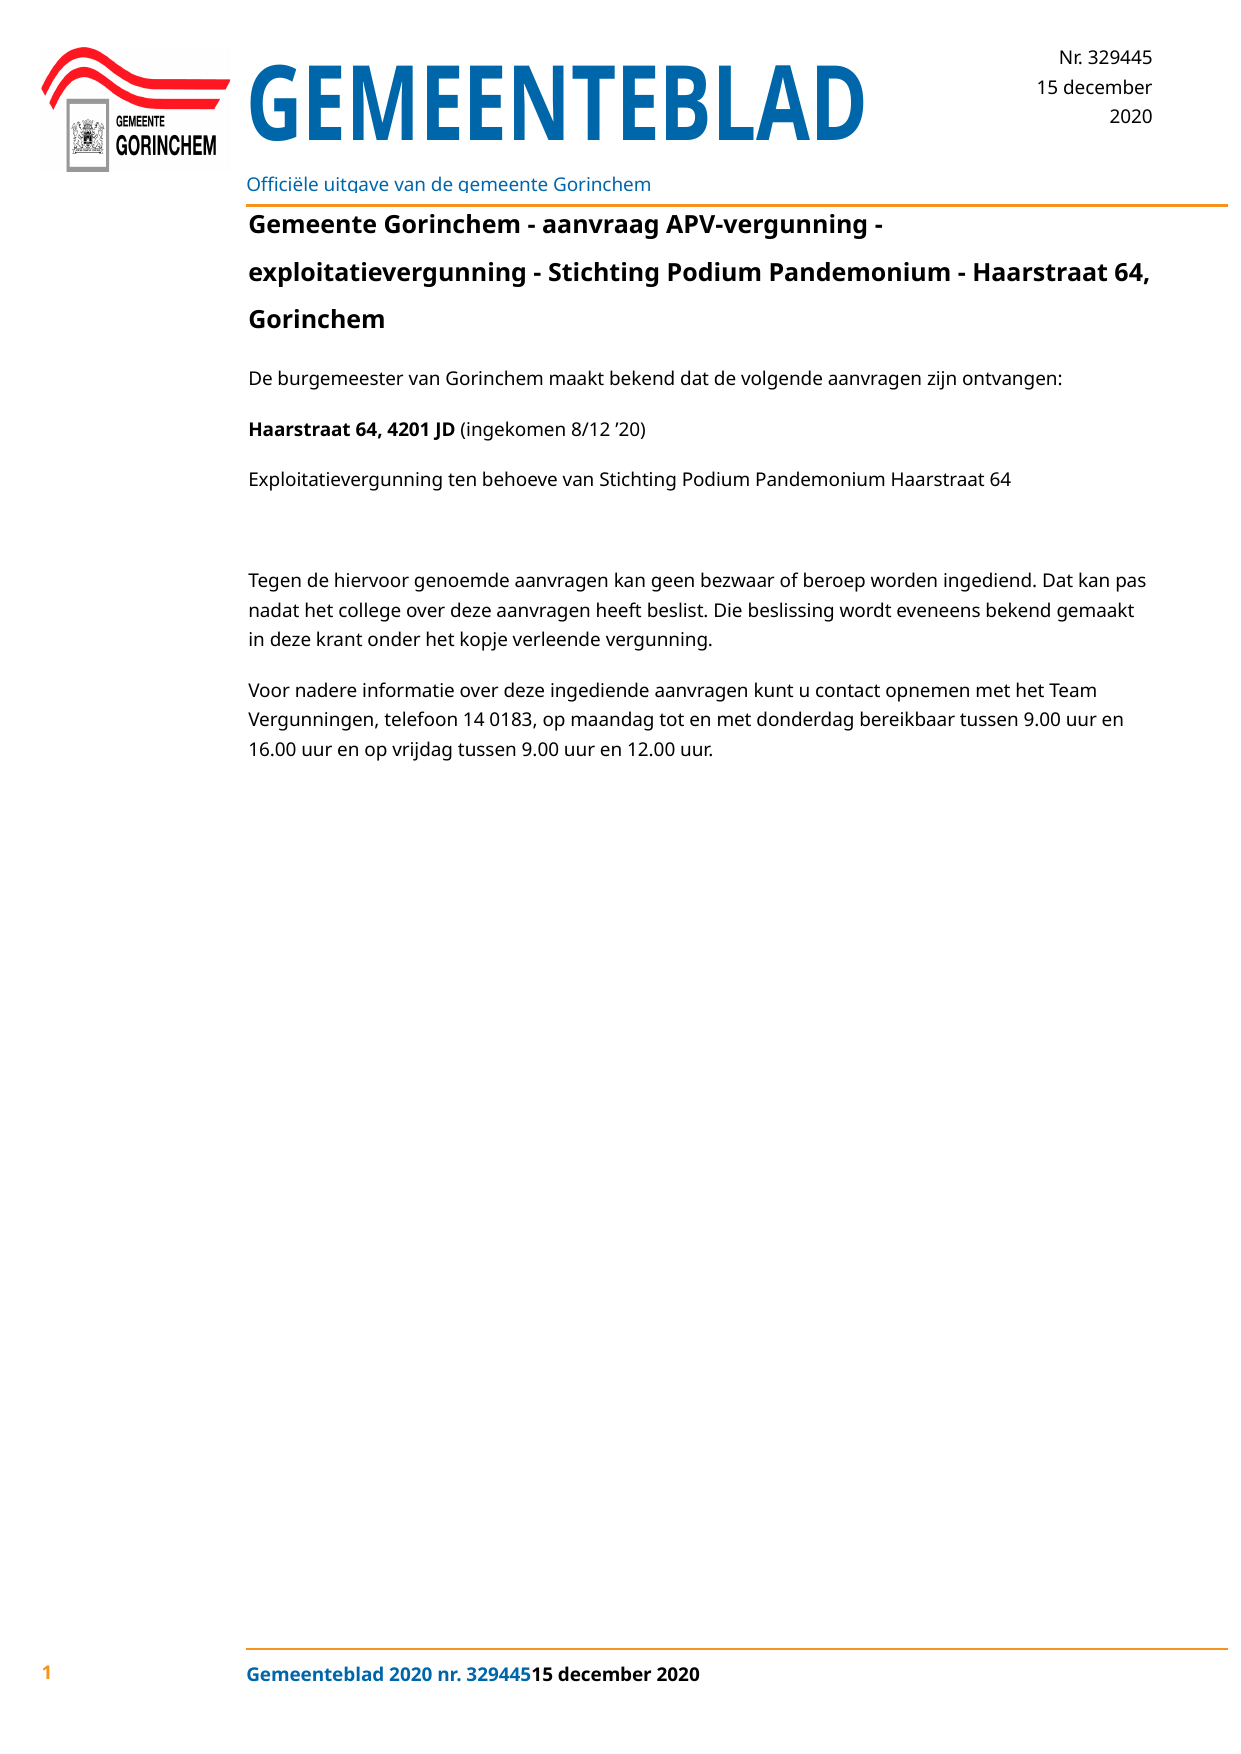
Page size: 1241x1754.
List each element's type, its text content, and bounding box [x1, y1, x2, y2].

text Voor nadere informatie over deze ingediende aanvragen kunt u contact opnemen met het Team Vergunningen, telefoon 14 0183, op maandag tot en met donderdag bereikbaar tussen 9.00 uur en 16.00 uur en op vrijdag tussen 9.00 uur en 12.00 uur. [248, 677, 1152, 762]
text De burgemeester van Gorinchem maakt bekend dat de volgende aanvragen zijn ontvangen: [248, 366, 1152, 391]
text Tegen de hiervoor genoemde aanvragen kan geen bezwaar of beroep worden ingediend. Dat kan pas nadat het college over deze aanvragen heeft beslist. Die beslissing wordt eveneens bekend gemaakt in deze krant onder het kopje verleende vergunning. [248, 567, 1152, 652]
picture [41, 47, 231, 172]
text Exploitatievergunning ten behoeve van Stichting Podium Pandemonium Haarstraat 64 [248, 466, 1152, 492]
text Haarstraat 64, 4201 JD (ingekomen 8/12 ’20) [248, 416, 1152, 442]
text Gemeente Gorinchem - aanvraag APV-vergunning - exploitatievergunning - Stichting Podium Pandemonium - Haarstraat 64, Gorinchem [248, 207, 1152, 336]
